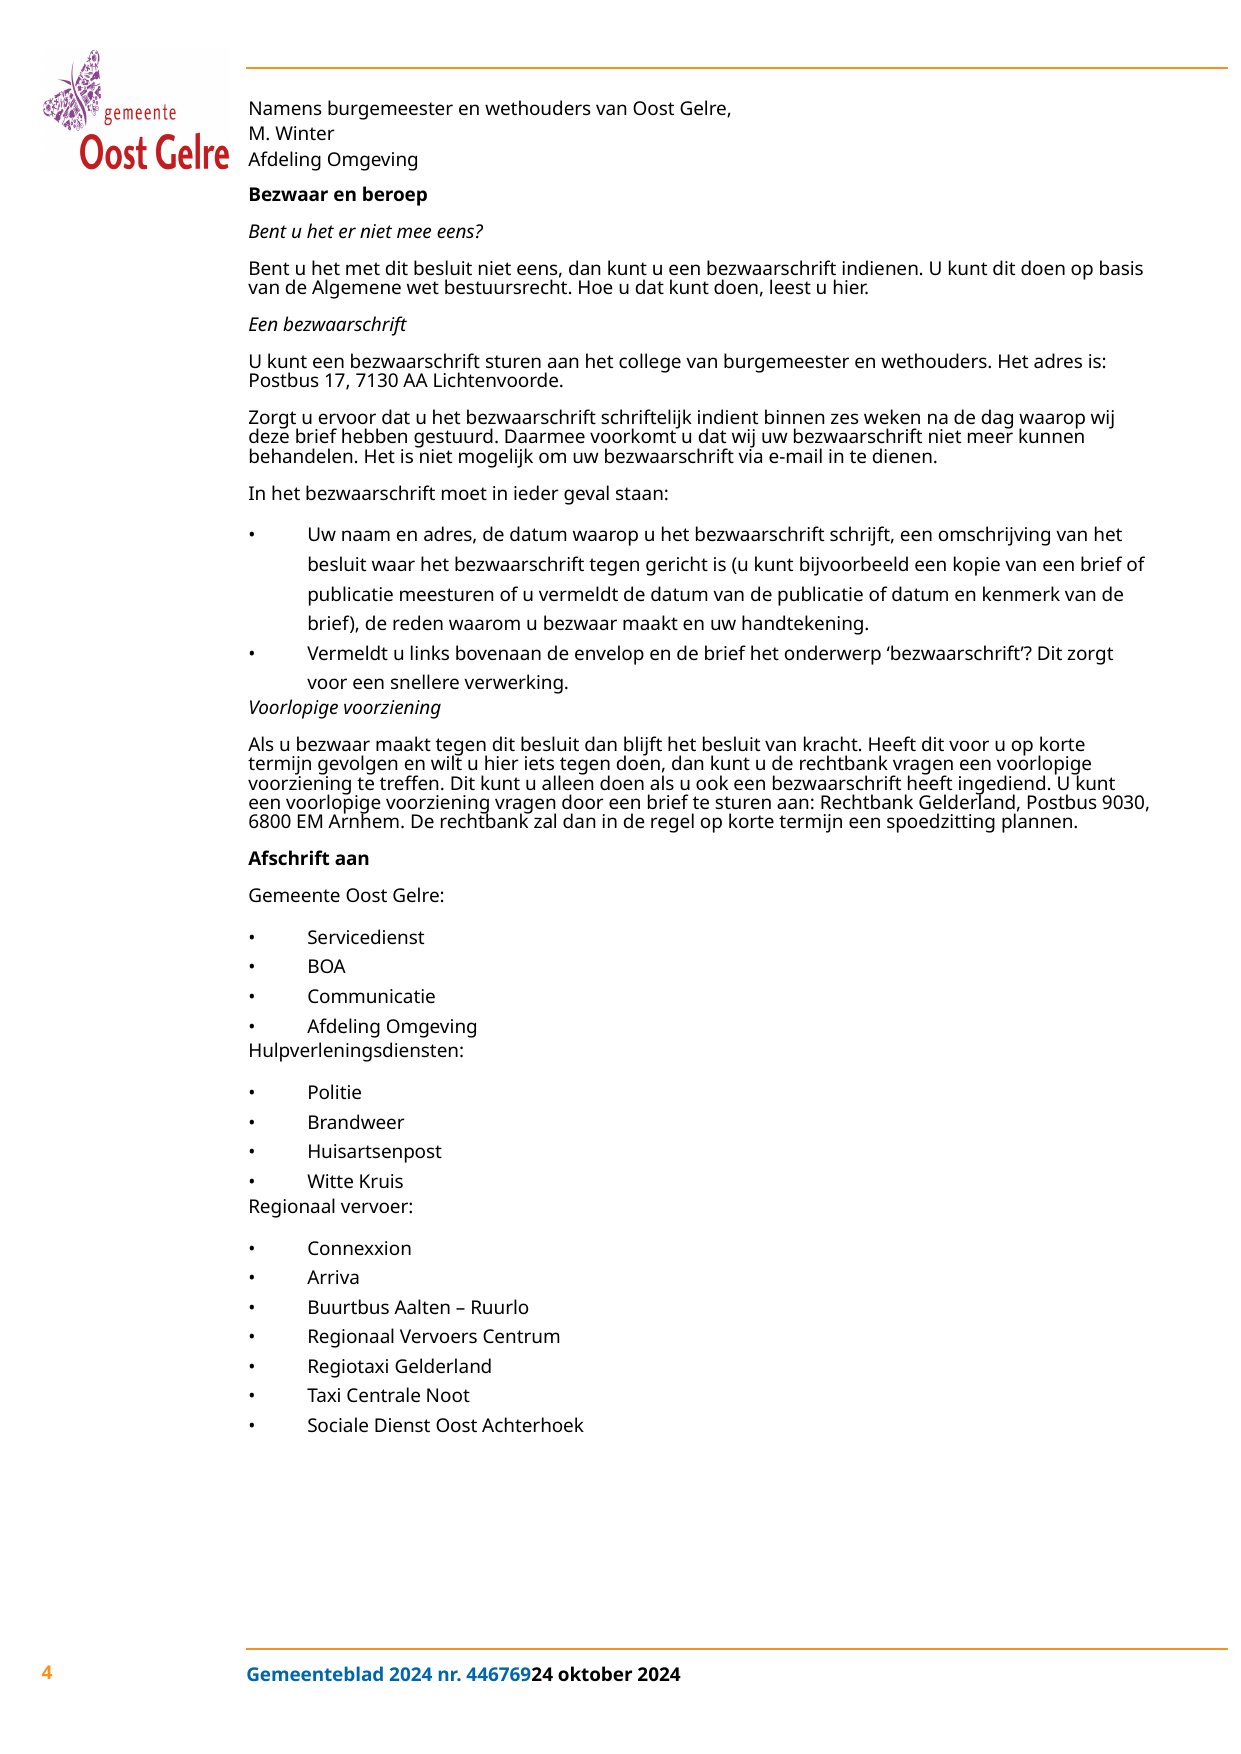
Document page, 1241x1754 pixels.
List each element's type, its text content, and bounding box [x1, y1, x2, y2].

text Hulpverleningsdiensten: [248, 1042, 1152, 1062]
list Sociale Dienst Oost Achterhoek [248, 1412, 1152, 1438]
list Regionaal Vervoers Centrum [248, 1323, 1152, 1349]
list Buurtbus Aalten – Ruurlo [248, 1294, 1152, 1319]
text Zorgt u ervoor dat u het bezwaarschrift schriftelijk indient binnen zes weken na de dag waarop wij deze brief hebben gestuurd. Daarmee voorkomt u dat wij uw bezwaarschrift niet meer kunnen behandelen. Het is niet mogelijk om uw bezwaarschrift via e-mail in te dienen. [248, 409, 1152, 467]
text Regionaal vervoer: [248, 1198, 1152, 1217]
list Huisartsenpost [248, 1138, 1152, 1164]
list Arriva [248, 1264, 1152, 1290]
list Uw naam en adres, de datum waarop u het bezwaarschrift schrijft, een omschrijving van het besluit waar het bezwaarschrift tegen gericht is (u kunt bijvoorbeeld een kopie van een brief of publicatie meesturen of u vermeldt de datum van de publicatie of datum en kenmerk van de brief), de reden waarom u bezwaar maakt en uw handtekening. [248, 522, 1152, 636]
text Namens burgemeester en wethouders van Oost Gelre, [248, 95, 1152, 121]
text Gemeente Oost Gelre: [248, 887, 1152, 906]
text Bent u het er niet mee eens? [248, 223, 1152, 242]
text Bent u het met dit besluit niet eens, dan kunt u een bezwaarschrift indienen. U kunt dit doen op basis van de Algemene wet bestuursrecht. Hoe u dat kunt doen, leest u hier. [248, 259, 1152, 298]
list Witte Kruis [248, 1168, 1152, 1194]
text In het bezwaarschrift moet in ieder geval staan: [248, 484, 1152, 504]
text M. Winter [248, 121, 1152, 146]
text Voorlopige voorziening [248, 699, 1152, 718]
text Een bezwaarschrift [248, 316, 1152, 335]
list Vermeldt u links bovenaan de envelop en de brief het onderwerp ‘bezwaarschrift’? Dit zorgt voor een snellere verwerking. [248, 640, 1152, 695]
list Servicedienst [248, 924, 1152, 950]
list Communicatie [248, 983, 1152, 1009]
list Afdeling Omgeving [248, 1013, 1152, 1038]
picture [41, 47, 231, 172]
list Politie [248, 1079, 1152, 1105]
list Taxi Centrale Noot [248, 1383, 1152, 1408]
text U kunt een bezwaarschrift sturen aan het college van burgemeester en wethouders. Het adres is: Postbus 17, 7130 AA Lichtenvoorde. [248, 353, 1152, 391]
list Brandweer [248, 1109, 1152, 1135]
text Afschrift aan [248, 850, 1152, 869]
list Regiotaxi Gelderland [248, 1353, 1152, 1379]
text Bezwaar en beroep [248, 186, 1152, 205]
list BOA [248, 954, 1152, 979]
list Connexxion [248, 1235, 1152, 1260]
text Afdeling Omgeving [248, 146, 1152, 172]
text Als u bezwaar maakt tegen dit besluit dan blijft het besluit van kracht. Heeft dit voor u op korte termijn gevolgen en wilt u hier iets tegen doen, dan kunt u de rechtbank vragen een voorlopige voorziening te treffen. Dit kunt u alleen doen als u ook een bezwaarschrift heeft ingediend. U kunt een voorlopige voorziening vragen door een brief te sturen aan: Rechtbank Gelderland, Postbus 9030, 6800 EM Arnhem. De rechtbank zal dan in de regel op korte termijn een spoedzitting plannen. [248, 736, 1152, 832]
